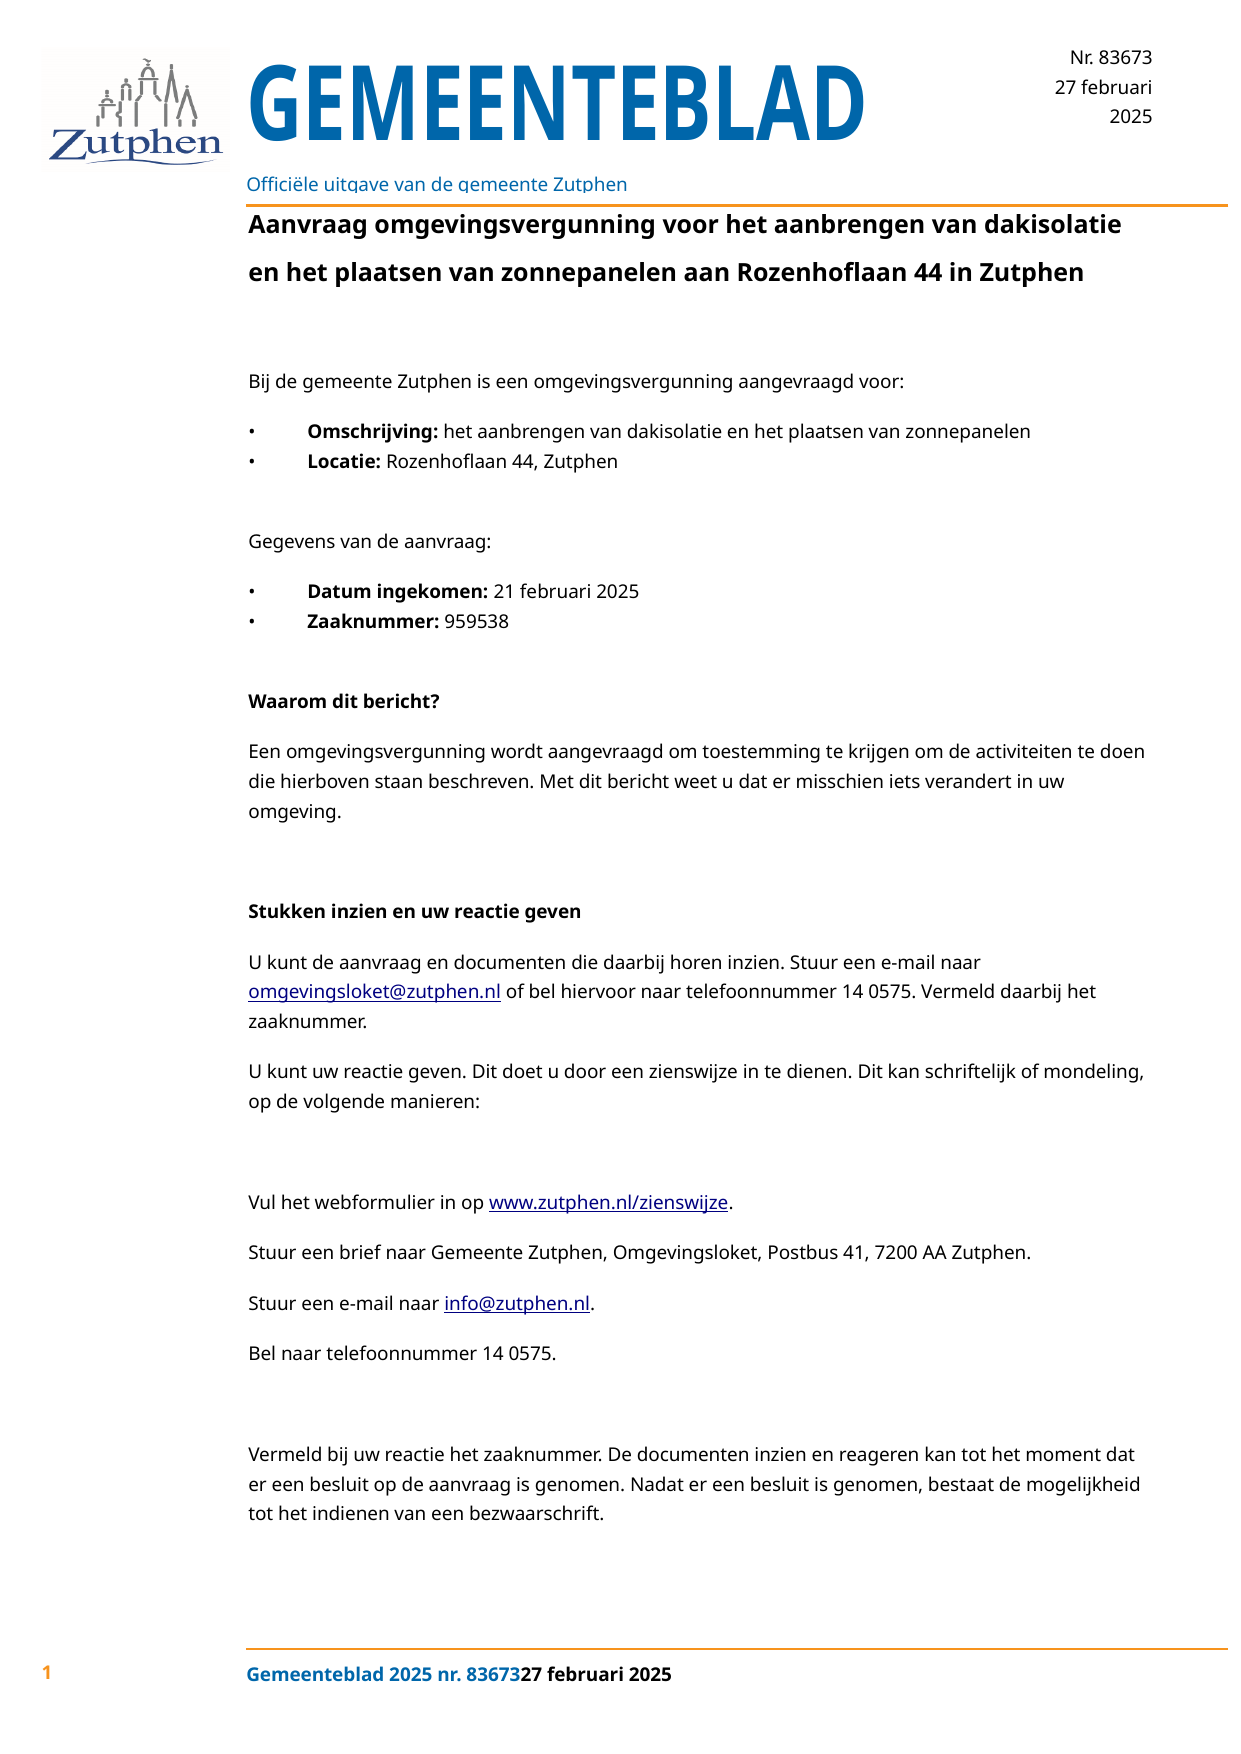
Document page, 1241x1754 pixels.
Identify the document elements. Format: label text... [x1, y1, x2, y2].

text Stukken inzien en uw reactie geven [248, 899, 1152, 924]
text Vul het webformulier in op www.zutphen.nl/zienswijze. [248, 1189, 1152, 1215]
text Aanvraag omgevingsvergunning voor het aanbrengen van dakisolatie en het plaatsen van zonnepanelen aan Rozenhoflaan 44 in Zutphen [248, 207, 1152, 288]
text Gegevens van de aanvraag: [248, 528, 1152, 554]
text Stuur een brief naar Gemeente Zutphen, Omgevingsloket, Postbus 41, 7200 AA Zutphen. [248, 1239, 1152, 1265]
picture [41, 47, 231, 172]
text Stuur een e-mail naar info@zutphen.nl. [248, 1290, 1152, 1316]
text Vermeld bij uw reactie het zaaknummer. De documenten inzien en reageren kan tot het moment dat er een besluit op de aanvraag is genomen. Nadat er een besluit is genomen, bestaat de mogelijkheid tot het indienen van een bezwaarschrift. [248, 1441, 1152, 1526]
text Waarom dit bericht? [248, 688, 1152, 714]
text U kunt de aanvraag en documenten die daarbij horen inzien. Stuur een e-mail naar omgevingsloket@zutphen.nl of bel hiervoor naar telefoonnummer 14 0575. Vermeld daarbij het zaaknummer. [248, 949, 1152, 1034]
text Bel naar telefoonnummer 14 0575. [248, 1340, 1152, 1366]
text Een omgevingsvergunning wordt aangevraagd om toestemming te krijgen om de activiteiten te doen die hierboven staan beschreven. Met dit bericht weet u dat er misschien iets verandert in uw omgeving. [248, 739, 1152, 824]
text Bij de gemeente Zutphen is een omgevingsvergunning aangevraagd voor: [248, 368, 1152, 394]
list Omschrijving: het aanbrengen van dakisolatie en het plaatsen van zonnepanelen [248, 419, 1152, 444]
list Zaaknummer: 959538 [248, 608, 1152, 634]
list Datum ingekomen: 21 februari 2025 [248, 579, 1152, 604]
text U kunt uw reactie geven. Dit doet u door een zienswijze in te dienen. Dit kan schriftelijk of mondeling, op de volgende manieren: [248, 1059, 1152, 1114]
list Locatie: Rozenhoflaan 44, Zutphen [248, 448, 1152, 474]
